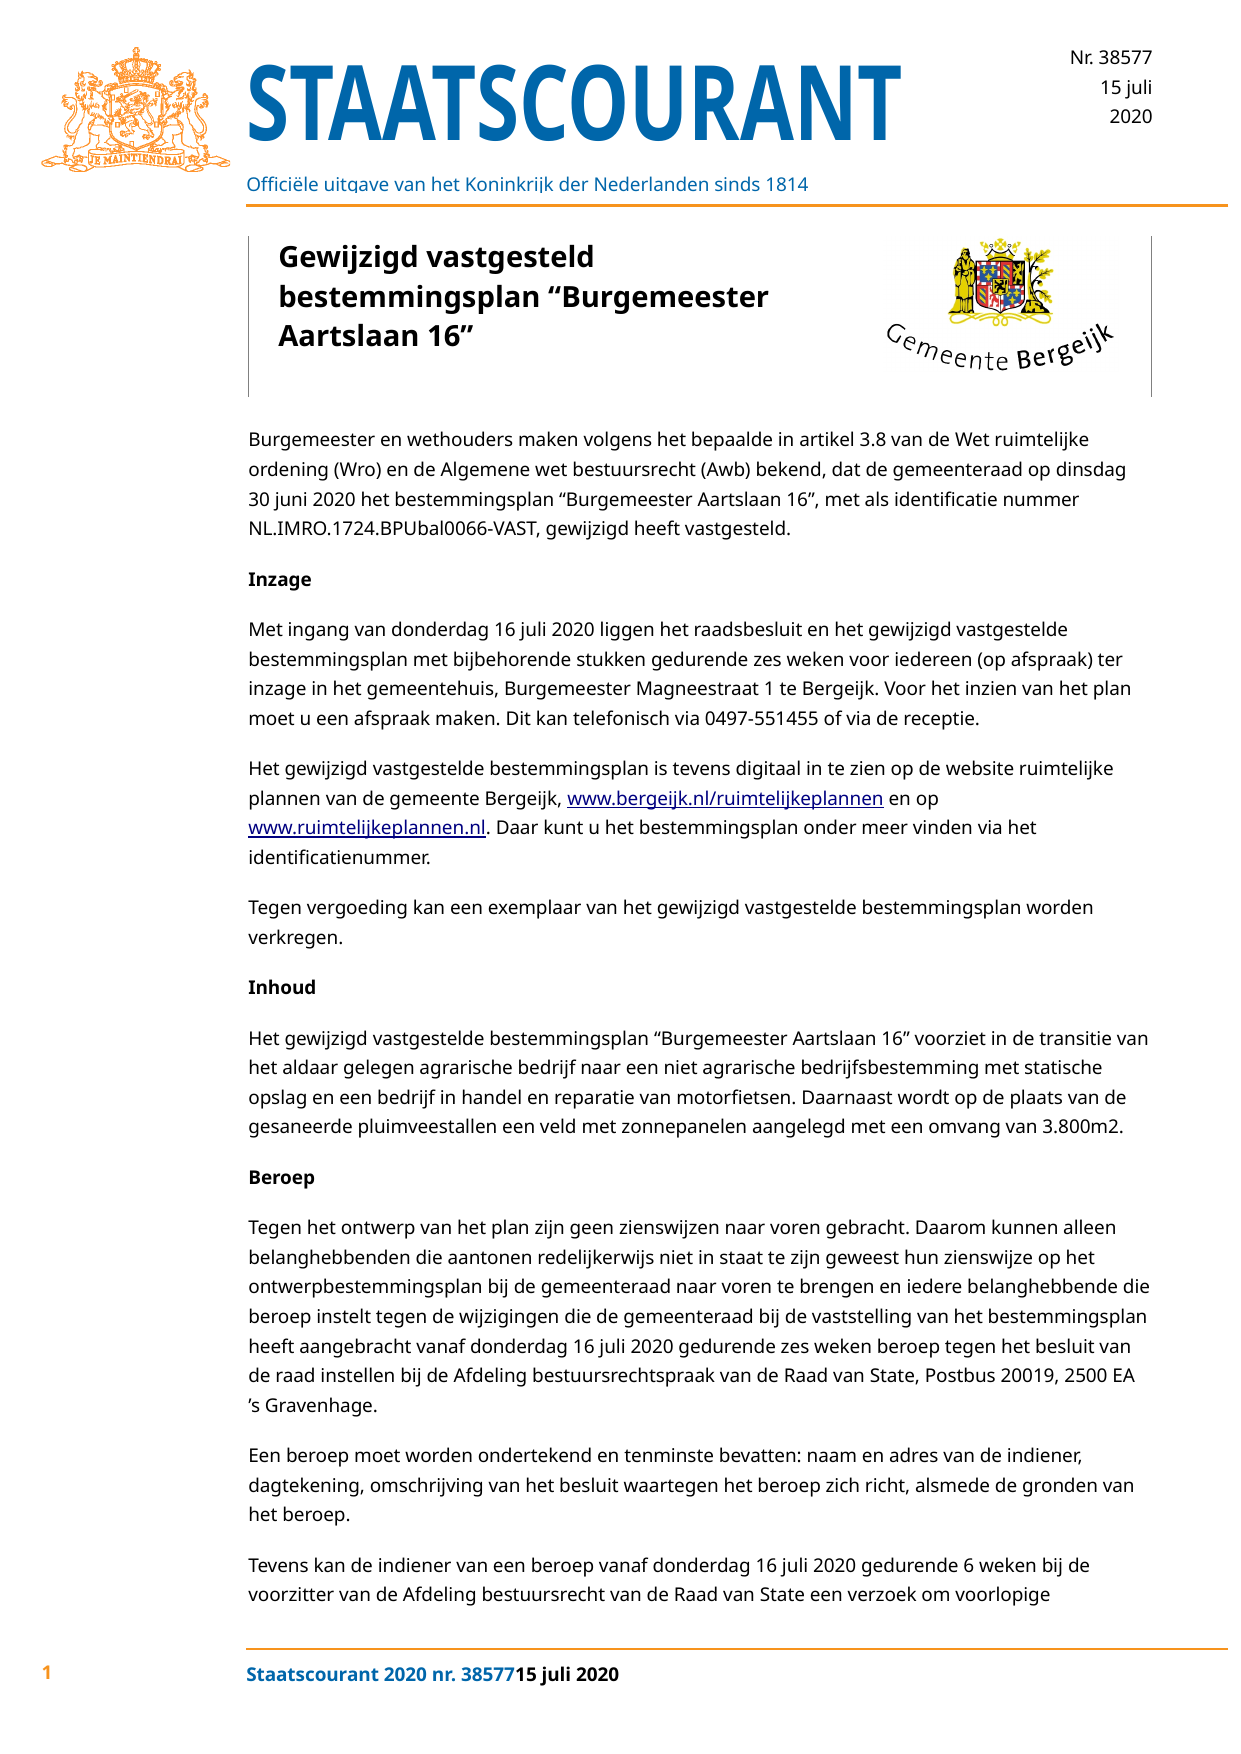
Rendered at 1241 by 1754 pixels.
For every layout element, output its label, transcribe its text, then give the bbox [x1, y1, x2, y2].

text Beroep [248, 1164, 1152, 1190]
text Het gewijzigd vastgestelde bestemmingsplan “Burgemeester Aartslaan 16” voorziet in de transitie van het aldaar gelegen agrarische bedrijf naar een niet agrarische bedrijfsbestemming met statische opslag en een bedrijf in handel en reparatie van motorfietsen. Daarnaast wordt op de plaats van de gesaneerde pluimveestallen een veld met zonnepanelen aangelegd met een omvang van 3.800m2. [248, 1025, 1152, 1139]
picture [41, 47, 231, 172]
table_header Gewijzigd vastgesteld bestemmingsplan “Burgemeester Aartslaan 16” [249, 236, 850, 397]
table_header [850, 236, 1151, 397]
text Inhoud [248, 974, 1152, 1000]
text Inzage [248, 566, 1152, 592]
text Tevens kan de indiener van een beroep vanaf donderdag 16 juli 2020 gedurende 6 weken bij de voorzitter van de Afdeling bestuursrecht van de Raad van State een verzoek om voorlopige [248, 1552, 1152, 1607]
text Met ingang van donderdag 16 juli 2020 liggen het raadsbesluit en het gewijzigd vastgestelde bestemmingsplan met bijbehorende stukken gedurende zes weken voor iedereen (op afspraak) ter inzage in het gemeentehuis, Burgemeester Magneestraat 1 te Bergeijk. Voor het inzien van het plan moet u een afspraak maken. Dit kan telefonisch via 0497-551455 of via de receptie. [248, 616, 1152, 731]
picture [882, 236, 1119, 372]
text Het gewijzigd vastgestelde bestemmingsplan is tevens digitaal in te zien op de website ruimtelijke plannen van de gemeente Bergeijk, www.bergeijk.nl/ruimtelijkeplannen en op www.ruimtelijkeplannen.nl. Daar kunt u het bestemmingsplan onder meer vinden via het identificatienummer. [248, 755, 1152, 870]
text Tegen vergoeding kan een exemplaar van het gewijzigd vastgestelde bestemmingsplan worden verkregen. [248, 894, 1152, 950]
text Burgemeester en wethouders maken volgens het bepaalde in artikel 3.8 van de Wet ruimtelijke ordening (Wro) en de Algemene wet bestuursrecht (Awb) bekend, dat de gemeenteraad op dinsdag 30 juni 2020 het bestemmingsplan “Burgemeester Aartslaan 16”, met als identificatie nummer NL.IMRO.1724.BPUbal0066-VAST, gewijzigd heeft vastgesteld. [248, 427, 1152, 541]
text Een beroep moet worden ondertekend en tenminste bevatten: naam en adres van de indiener, dagtekening, omschrijving van het besluit waartegen het beroep zich richt, alsmede de gronden van het beroep. [248, 1442, 1152, 1527]
text Tegen het ontwerp van het plan zijn geen zienswijzen naar voren gebracht. Daarom kunnen alleen belanghebbenden die aantonen redelijkerwijs niet in staat te zijn geweest hun zienswijze op het ontwerpbestemmingsplan bij de gemeenteraad naar voren te brengen en iedere belanghebbende die beroep instelt tegen de wijzigingen die de gemeenteraad bij de vaststelling van het bestemmingsplan heeft aangebracht vanaf donderdag 16 juli 2020 gedurende zes weken beroep tegen het besluit van de raad instellen bij de Afdeling bestuursrechtspraak van de Raad van State, Postbus 20019, 2500 EA ’s Gravenhage. [248, 1214, 1152, 1418]
